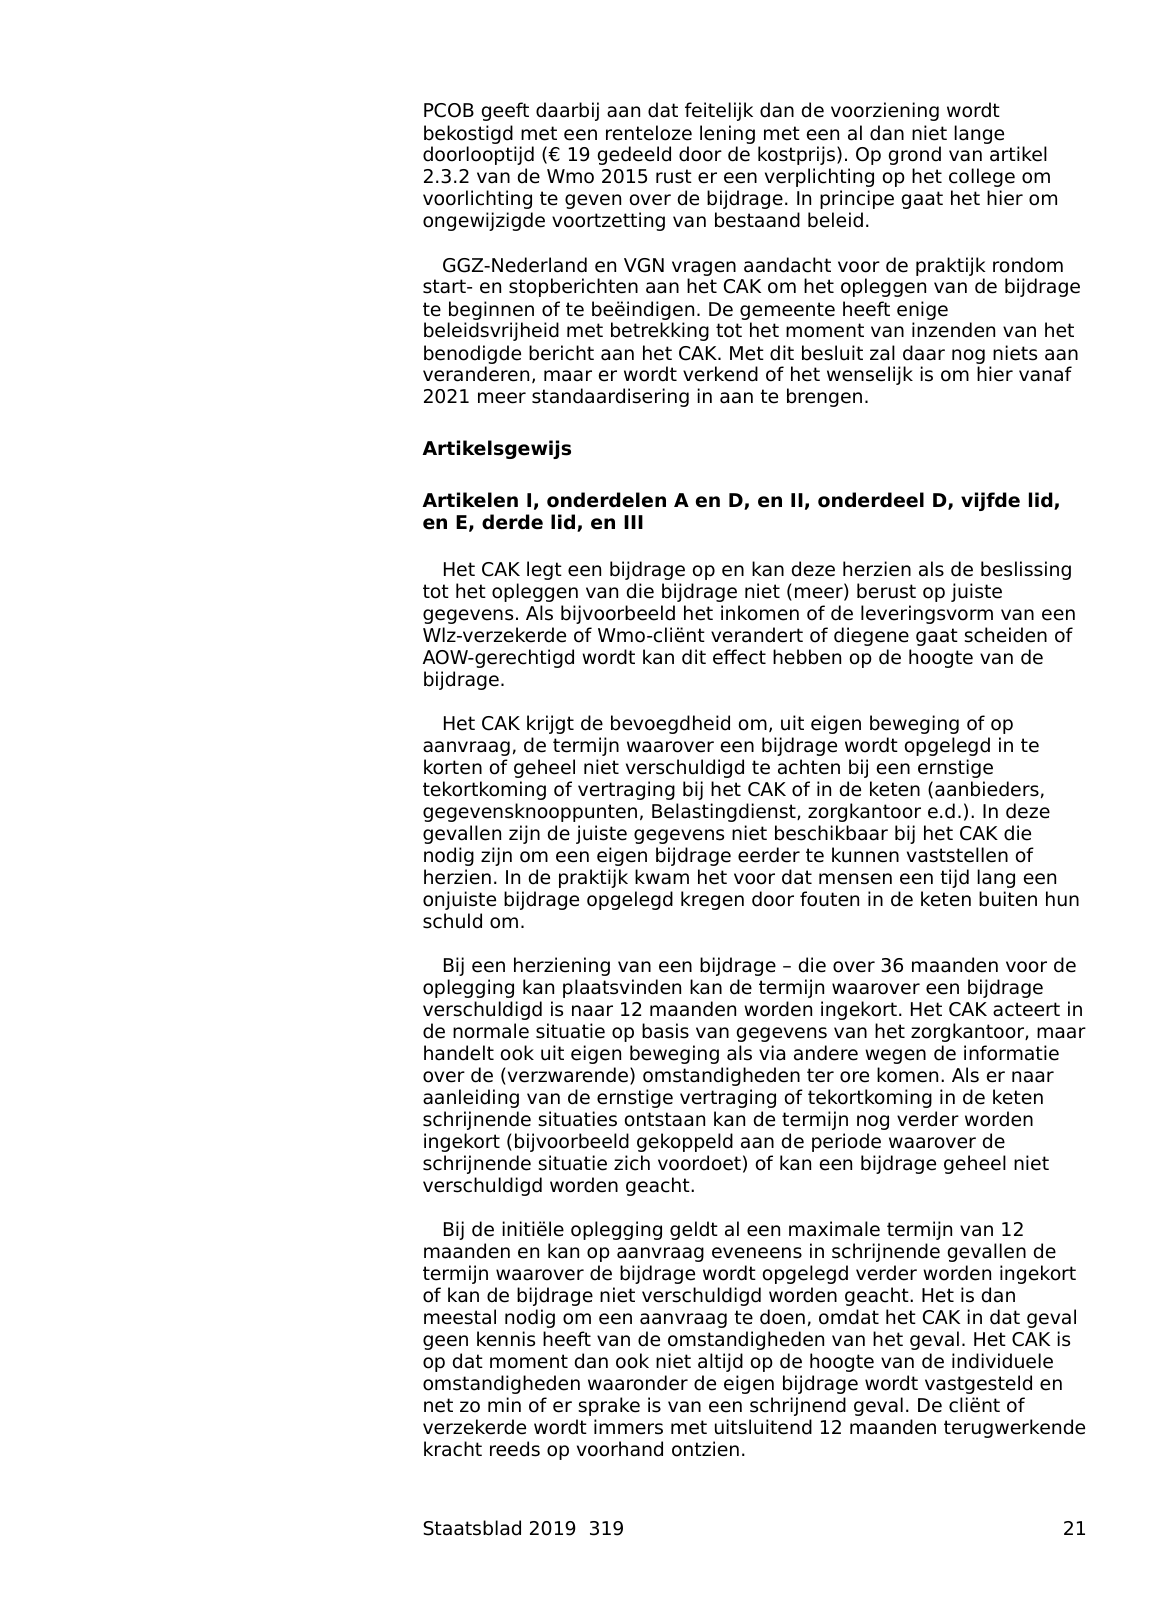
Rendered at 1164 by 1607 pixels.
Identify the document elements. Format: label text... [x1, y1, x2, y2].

text PCOB geeft daarbij aan dat feitelijk dan de voorziening wordt bekostigd met een renteloze lening met een al dan niet lange doorlooptijd (€ 19 gedeeld door de kostprijs). Op grond van artikel 2.3.2 van de Wmo 2015 rust er een verplichting op het college om voorlichting te geven over de bijdrage. In principe gaat het hier om ongewijzigde voortzetting van bestaand beleid. [422, 100, 1087, 232]
text Het CAK legt een bijdrage op en kan deze herzien als de beslissing tot het opleggen van die bijdrage niet (meer) berust op juiste gegevens. Als bijvoorbeeld het inkomen of de leveringsvorm van een Wlz-verzekerde of Wmo-cliënt verandert of diegene gaat scheiden of AOW-gerechtigd wordt kan dit effect hebben op de hoogte van de bijdrage. [422, 559, 1087, 691]
text GGZ-Nederland en VGN vragen aandacht voor de praktijk rondom start- en stopberichten aan het CAK om het opleggen van de bijdrage te beginnen of te beëindigen. De gemeente heeft enige beleidsvrijheid met betrekking tot het moment van inzenden van het benodigde bericht aan het CAK. Met dit besluit zal daar nog niets aan veranderen, maar er wordt verkend of het wenselijk is om hier vanaf 2021 meer standaardisering in aan te brengen. [422, 254, 1087, 408]
text Bij de initiële oplegging geldt al een maximale termijn van 12 maanden en kan op aanvraag eveneens in schrijnende gevallen de termijn waarover de bijdrage wordt opgelegd verder worden ingekort of kan de bijdrage niet verschuldigd worden geacht. Het is dan meestal nodig om een aanvraag te doen, omdat het CAK in dat geval geen kennis heeft van de omstandigheden van het geval. Het CAK is op dat moment dan ook niet altijd op de hoogte van de individuele omstandigheden waaronder de eigen bijdrage wordt vastgesteld en net zo min of er sprake is van een schrijnend geval. De cliënt of verzekerde wordt immers met uitsluitend 12 maanden terugwerkende kracht reeds op voorhand ontzien. [422, 1219, 1087, 1461]
text Bij een herziening van een bijdrage – die over 36 maanden voor de oplegging kan plaatsvinden kan de termijn waarover een bijdrage verschuldigd is naar 12 maanden worden ingekort. Het CAK acteert in de normale situatie op basis van gegevens van het zorgkantoor, maar handelt ook uit eigen beweging als via andere wegen de informatie over de (verzwarende) omstandigheden ter ore komen. Als er naar aanleiding van de ernstige vertraging of tekortkoming in de keten schrijnende situaties ontstaan kan de termijn nog verder worden ingekort (bijvoorbeeld gekoppeld aan de periode waarover de schrijnende situatie zich voordoet) of kan een bijdrage geheel niet verschuldigd worden geacht. [422, 955, 1087, 1197]
subtitle Artikelsgewijs [422, 438, 1087, 460]
text Het CAK krijgt de bevoegdheid om, uit eigen beweging of op aanvraag, de termijn waarover een bijdrage wordt opgelegd in te korten of geheel niet verschuldigd te achten bij een ernstige tekortkoming of vertraging bij het CAK of in de keten (aanbieders, gegevensknooppunten, Belastingdienst, zorgkantoor e.d.). In deze gevallen zijn de juiste gegevens niet beschikbaar bij het CAK die nodig zijn om een eigen bijdrage eerder te kunnen vaststellen of herzien. In de praktijk kwam het voor dat mensen een tijd lang een onjuiste bijdrage opgelegd kregen door fouten in de keten buiten hun schuld om. [422, 713, 1087, 933]
subtitle Artikelen I, onderdelen A en D, en II, onderdeel D, vijfde lid, en E, derde lid, en III [422, 490, 1087, 534]
